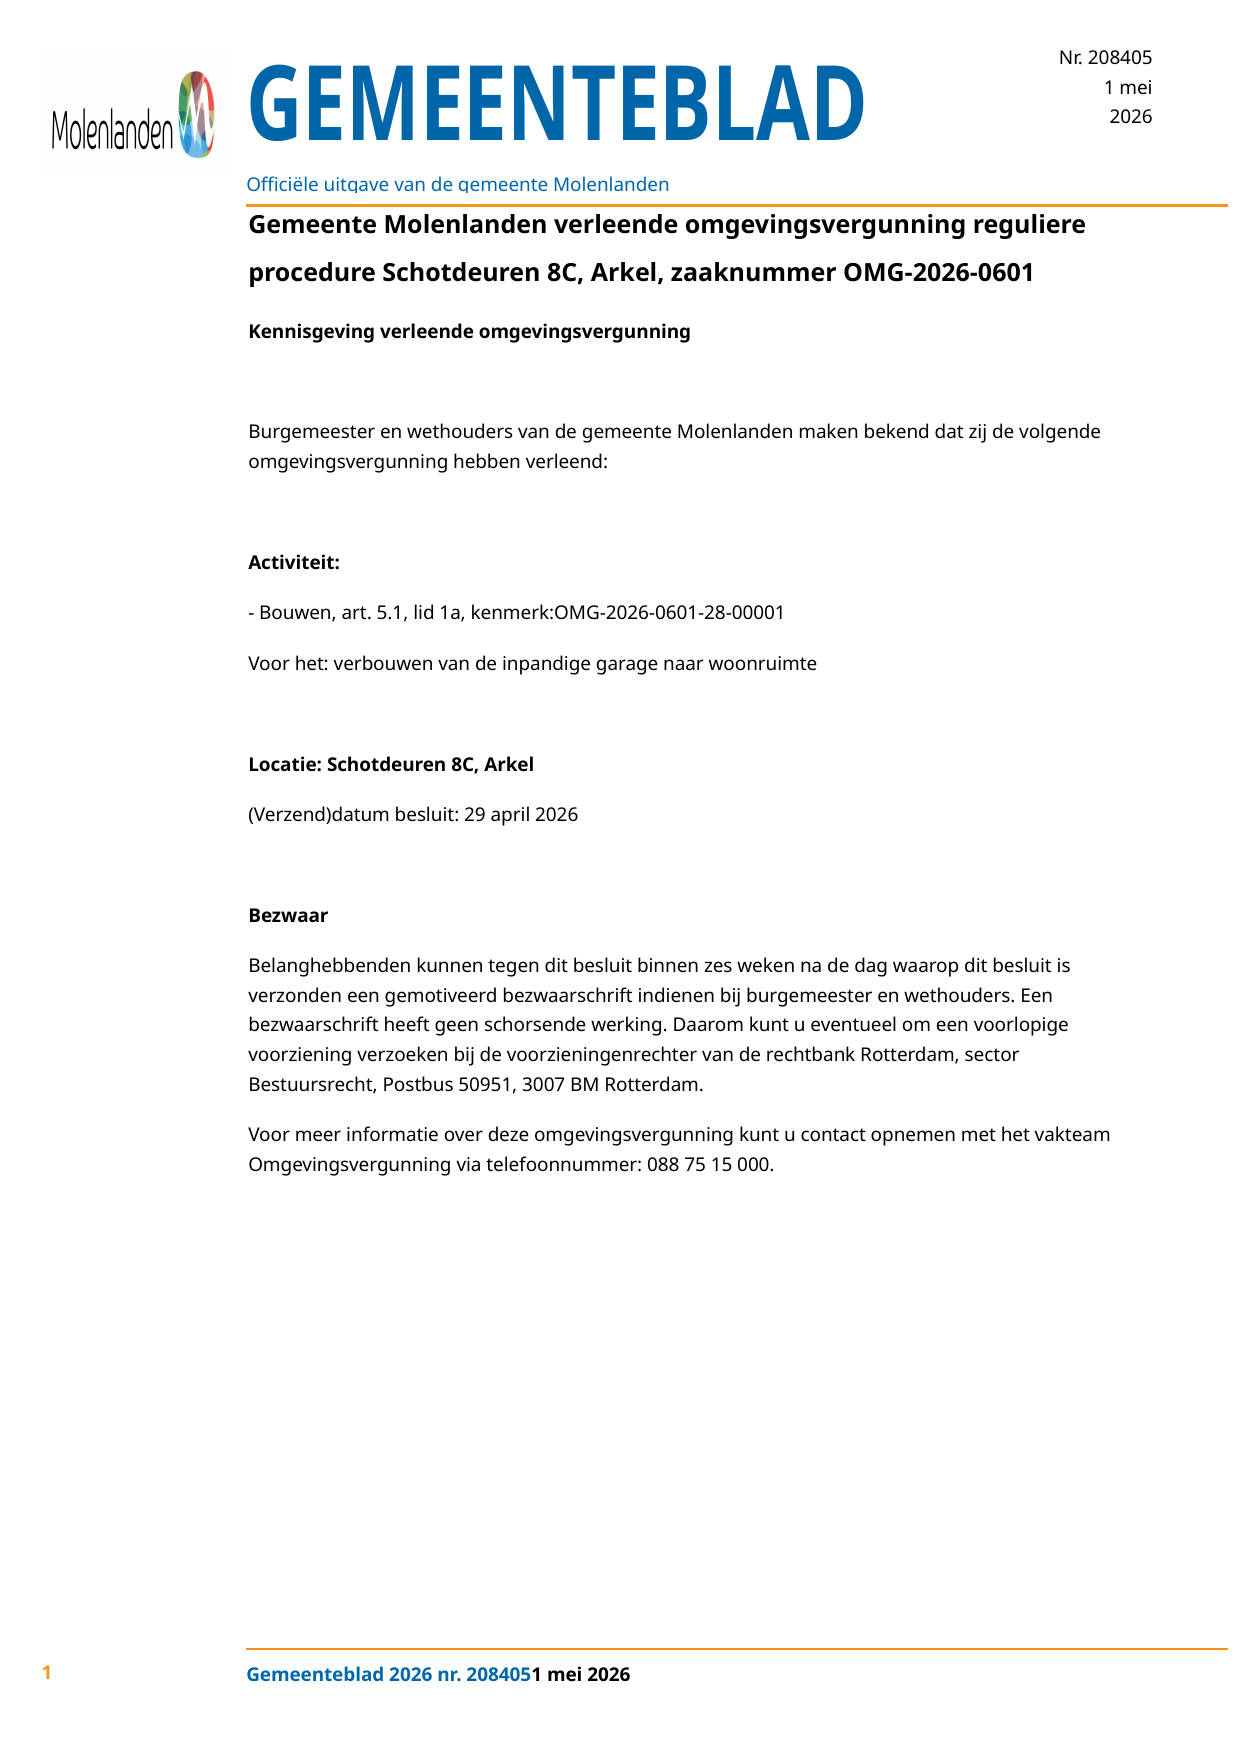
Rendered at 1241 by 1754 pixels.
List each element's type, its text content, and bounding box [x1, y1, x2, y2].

text - Bouwen, art. 5.1, lid 1a, kenmerk:OMG-2026-0601-28-00001 [248, 599, 1152, 625]
text Burgemeester en wethouders van de gemeente Molenlanden maken bekend dat zij de volgende omgevingsvergunning hebben verleend: [248, 419, 1152, 474]
text Kennisgeving verleende omgevingsvergunning [248, 318, 1152, 344]
picture [41, 47, 231, 172]
text Voor meer informatie over deze omgevingsvergunning kunt u contact opnemen met het vakteam Omgevingsvergunning via telefoonnummer: 088 75 15 000. [248, 1121, 1152, 1177]
text Gemeente Molenlanden verleende omgevingsvergunning reguliere procedure Schotdeuren 8C, Arkel, zaaknummer OMG-2026-0601 [248, 207, 1152, 288]
text Locatie: Schotdeuren 8C, Arkel [248, 751, 1152, 777]
text (Verzend)datum besluit: 29 april 2026 [248, 801, 1152, 827]
text Activiteit: [248, 549, 1152, 575]
text Bezwaar [248, 902, 1152, 928]
text Belanghebbenden kunnen tegen dit besluit binnen zes weken na de dag waarop dit besluit is verzonden een gemotiveerd bezwaarschrift indienen bij burgemeester en wethouders. Een bezwaarschrift heeft geen schorsende werking. Daarom kunt u eventueel om een voorlopige voorziening verzoeken bij de voorzieningenrechter van de rechtbank Rotterdam, sector Bestuursrecht, Postbus 50951, 3007 BM Rotterdam. [248, 952, 1152, 1097]
text Voor het: verbouwen van de inpandige garage naar woonruimte [248, 650, 1152, 676]
